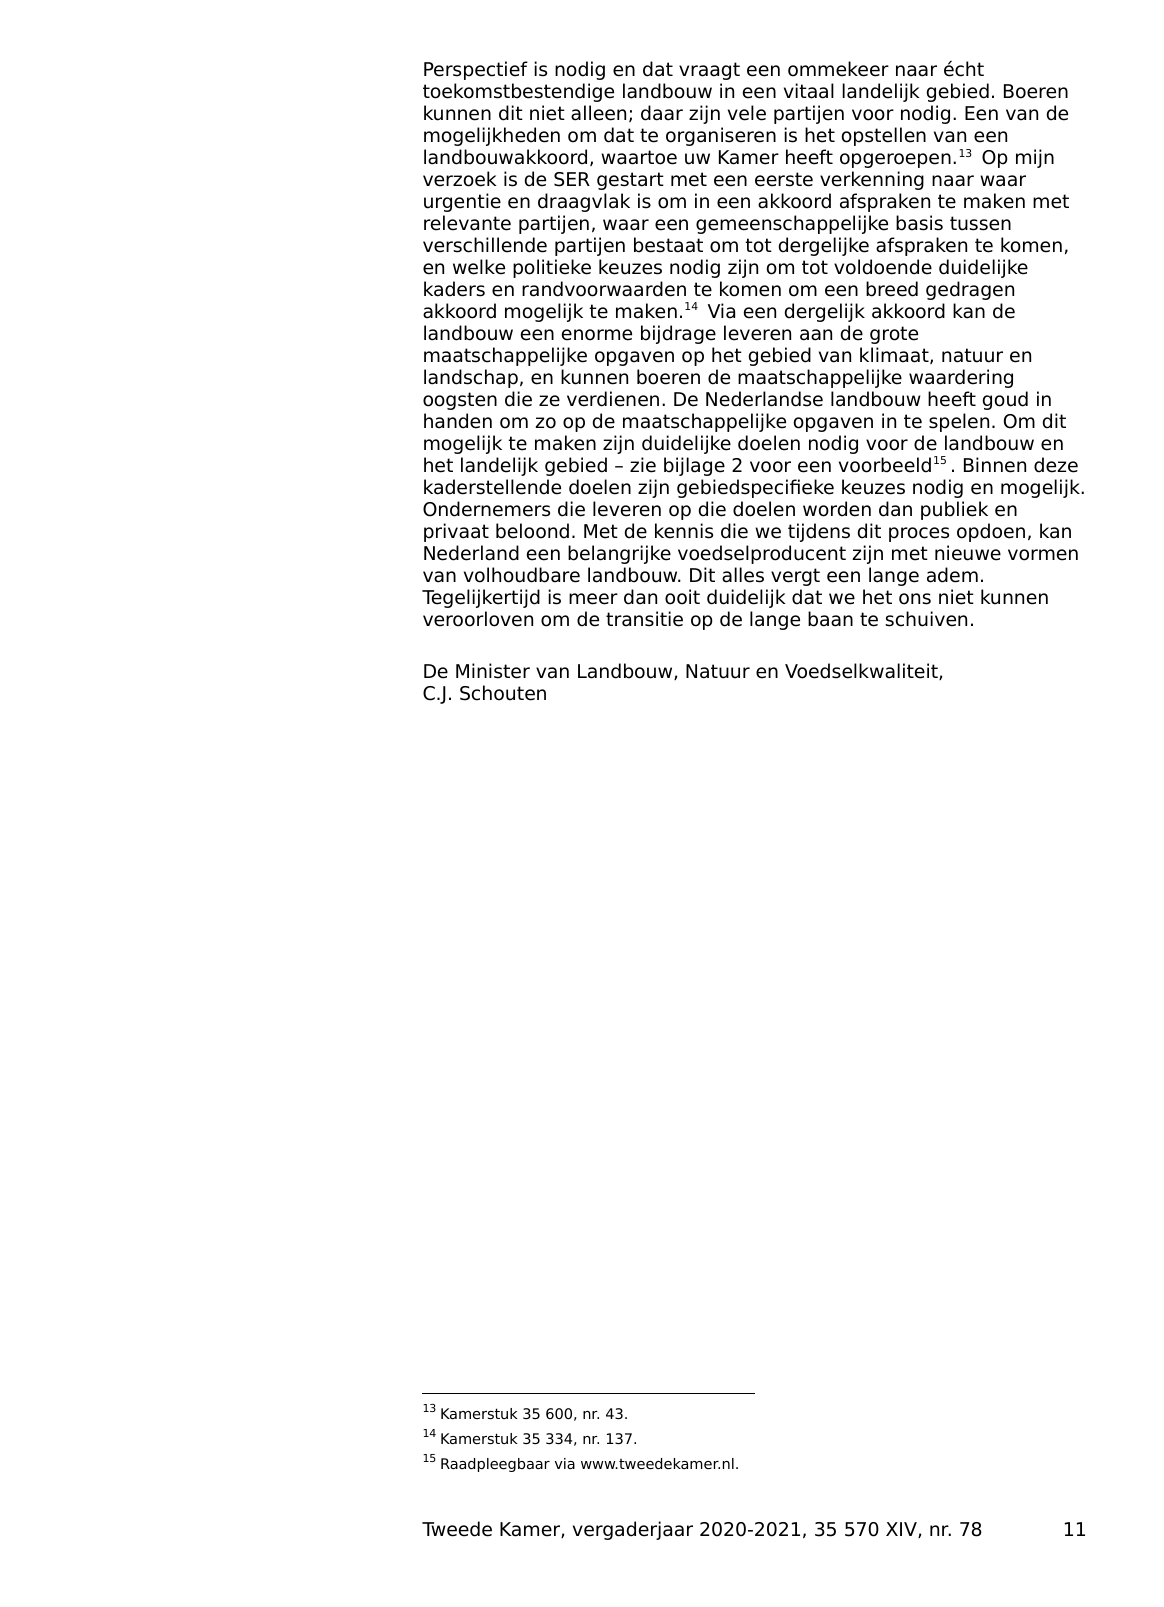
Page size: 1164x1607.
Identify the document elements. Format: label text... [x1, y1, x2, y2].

text Perspectief is nodig en dat vraagt een ommekeer naar écht toekomstbestendige landbouw in een vitaal landelijk gebied. Boeren kunnen dit niet alleen; daar zijn vele partijen voor nodig. Een van de mogelijkheden om dat te organiseren is het opstellen van een landbouwakkoord, waartoe uw Kamer heeft opgeroepen. Op mijn verzoek is de SER gestart met een eerste verkenning naar waar urgentie en draagvlak is om in een akkoord afspraken te maken met relevante partijen, waar een gemeenschappelijke basis tussen verschillende partijen bestaat om tot dergelijke afspraken te komen, en welke politieke keuzes nodig zijn om tot voldoende duidelijke kaders en randvoorwaarden te komen om een breed gedragen akkoord mogelijk te maken. Via een dergelijk akkoord kan de landbouw een enorme bijdrage leveren aan de grote maatschappelijke opgaven op het gebied van klimaat, natuur en landschap, en kunnen boeren de maatschappelijke waardering oogsten die ze verdienen. De Nederlandse landbouw heeft goud in handen om zo op de maatschappelijke opgaven in te spelen. Om dit mogelijk te maken zijn duidelijke doelen nodig voor de landbouw en het landelijk gebied – zie bijlage 2 voor een voorbeeld. Binnen deze kaderstellende doelen zijn gebiedspecifieke keuzes nodig en mogelijk. Ondernemers die leveren op die doelen worden dan publiek en privaat beloond. Met de kennis die we tijdens dit proces opdoen, kan Nederland een belangrijke voedselproducent zijn met nieuwe vormen van volhoudbare landbouw. Dit alles vergt een lange adem. Tegelijkertijd is meer dan ooit duidelijk dat we het ons niet kunnen veroorloven om de transitie op de lange baan te schuiven. [422, 59, 1087, 631]
text Kamerstuk 35 334, nr. 137. [422, 1427, 1087, 1449]
text De Minister van Landbouw, Natuur en Voedselkwaliteit, C.J. Schouten [422, 661, 1087, 704]
text Raadpleegbaar via www.tweedekamer.nl. [422, 1452, 1087, 1474]
text Kamerstuk 35 600, nr. 43. [422, 1402, 1087, 1424]
